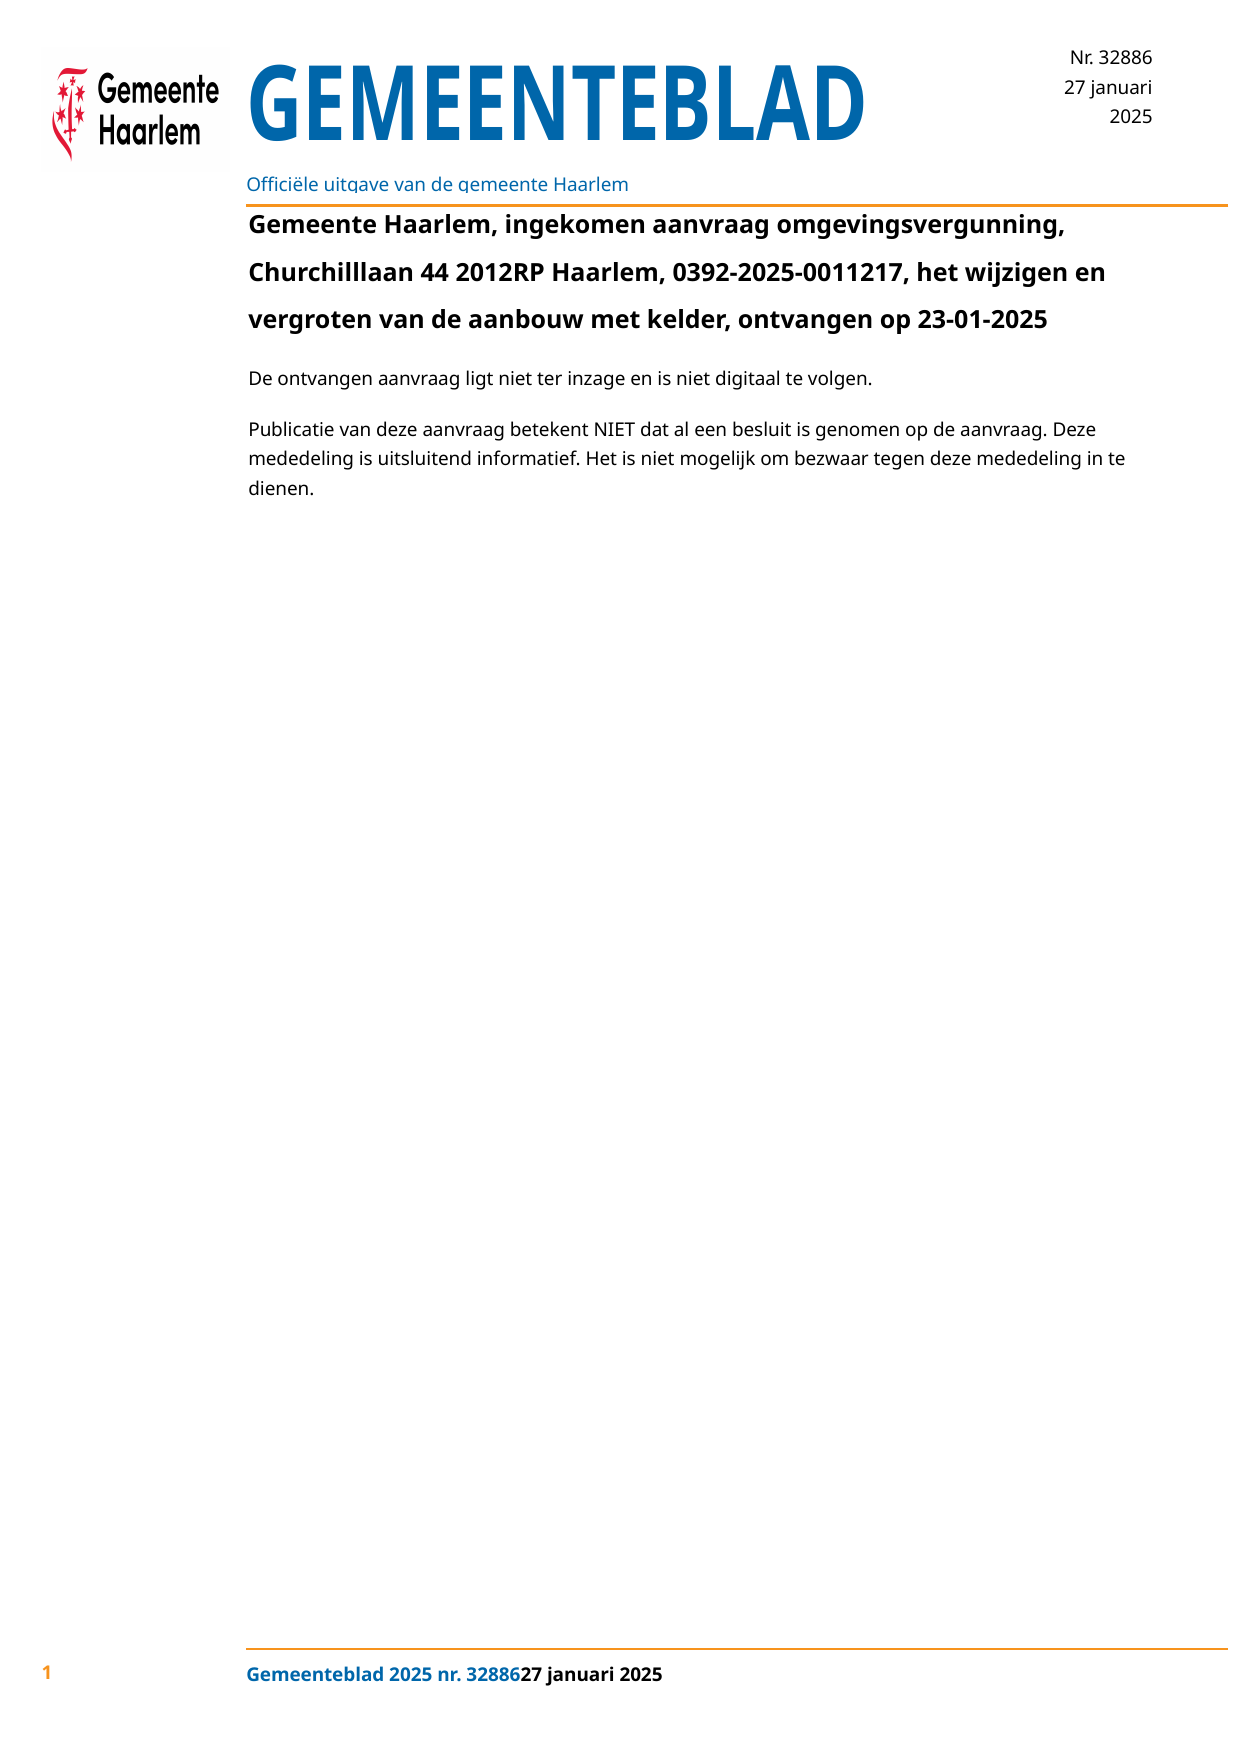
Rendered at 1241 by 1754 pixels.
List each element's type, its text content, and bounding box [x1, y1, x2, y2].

text Gemeente Haarlem, ingekomen aanvraag omgevingsvergunning, Churchilllaan 44 2012RP Haarlem, 0392-2025-0011217, het wijzigen en vergroten van de aanbouw met kelder, ontvangen op 23-01-2025 [248, 207, 1152, 336]
picture [41, 47, 231, 172]
text De ontvangen aanvraag ligt niet ter inzage en is niet digitaal te volgen. [248, 366, 1152, 391]
text Publicatie van deze aanvraag betekent NIET dat al een besluit is genomen op de aanvraag. Deze mededeling is uitsluitend informatief. Het is niet mogelijk om bezwaar tegen deze mededeling in te dienen. [248, 416, 1152, 501]
